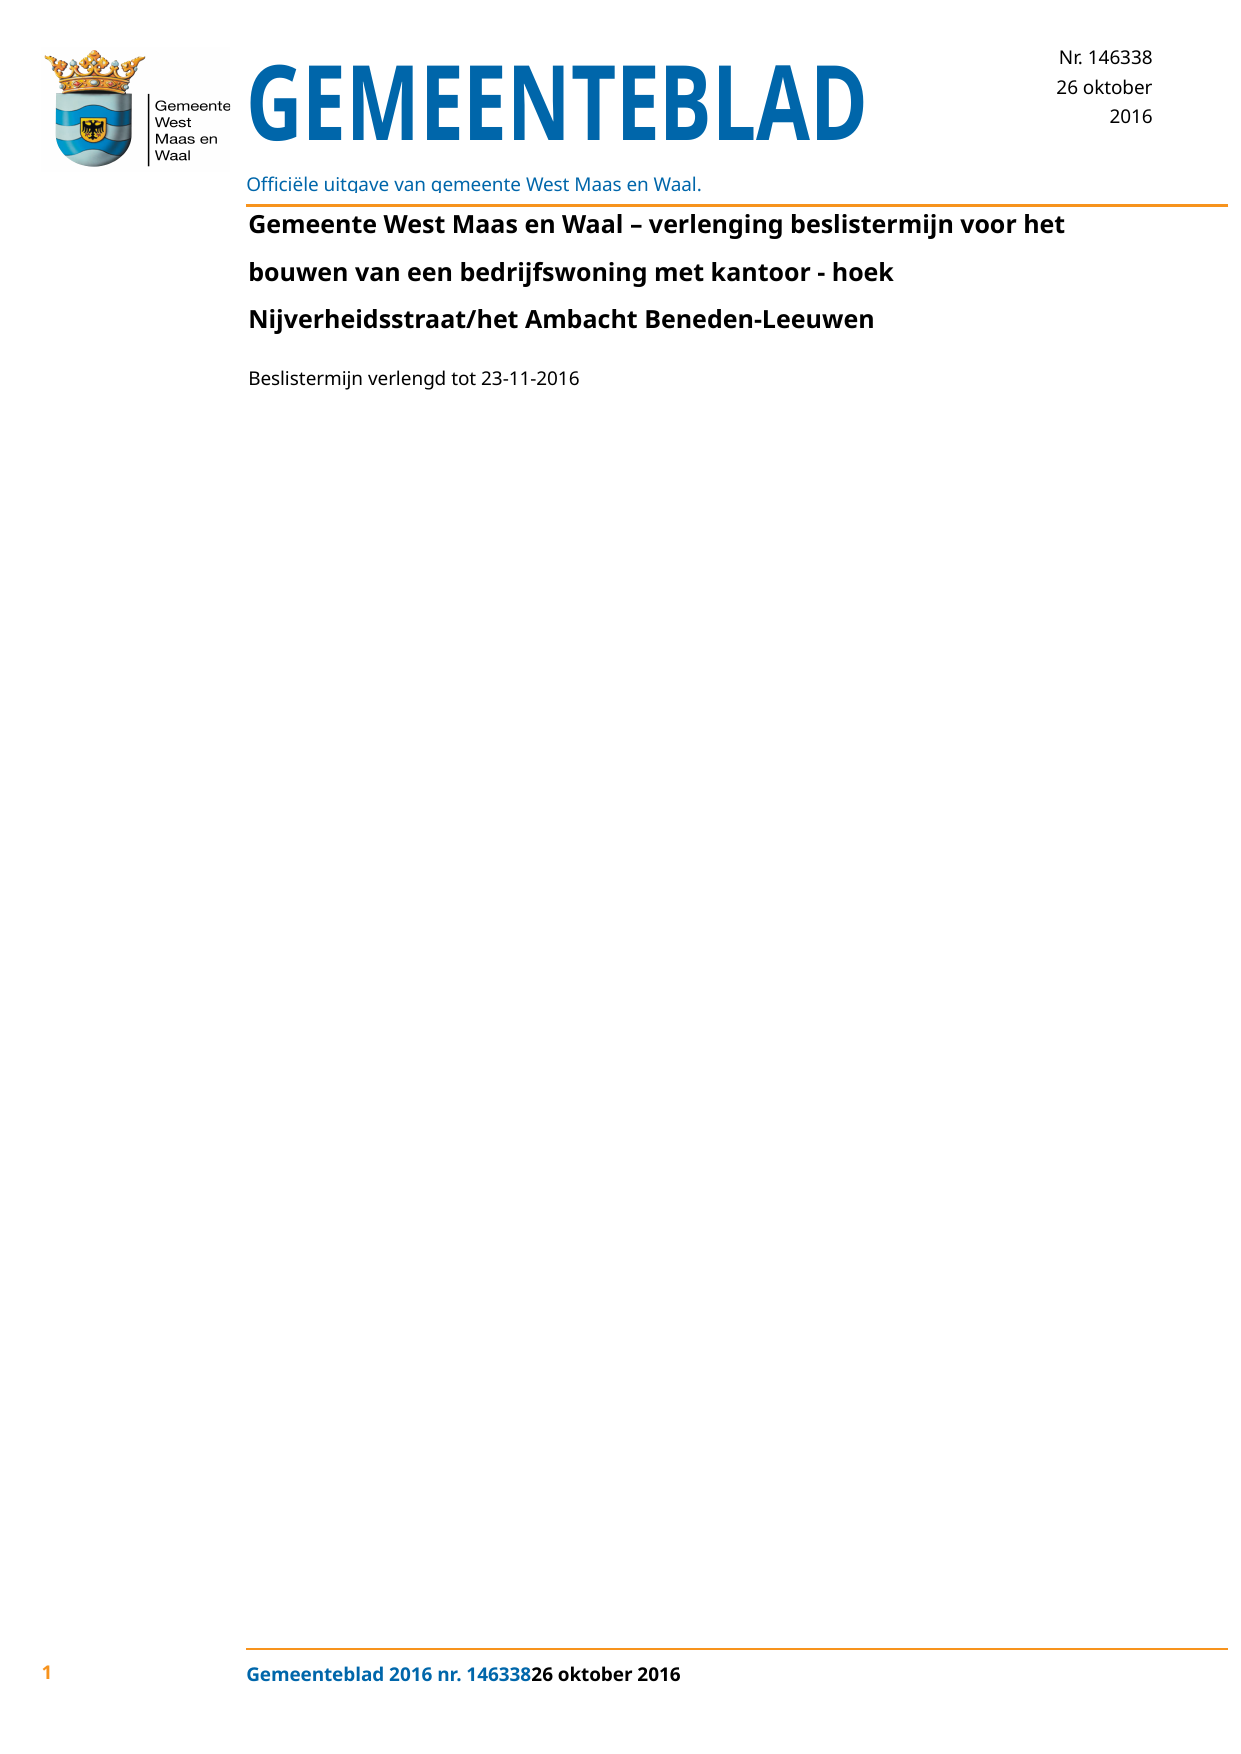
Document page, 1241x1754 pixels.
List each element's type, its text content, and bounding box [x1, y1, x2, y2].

text Gemeente West Maas en Waal – verlenging beslistermijn voor het bouwen van een bedrijfswoning met kantoor - hoek Nijverheidsstraat/het Ambacht Beneden-Leeuwen [248, 207, 1152, 336]
picture [41, 47, 231, 172]
text Beslistermijn verlengd tot 23-11-2016 [248, 366, 1152, 391]
